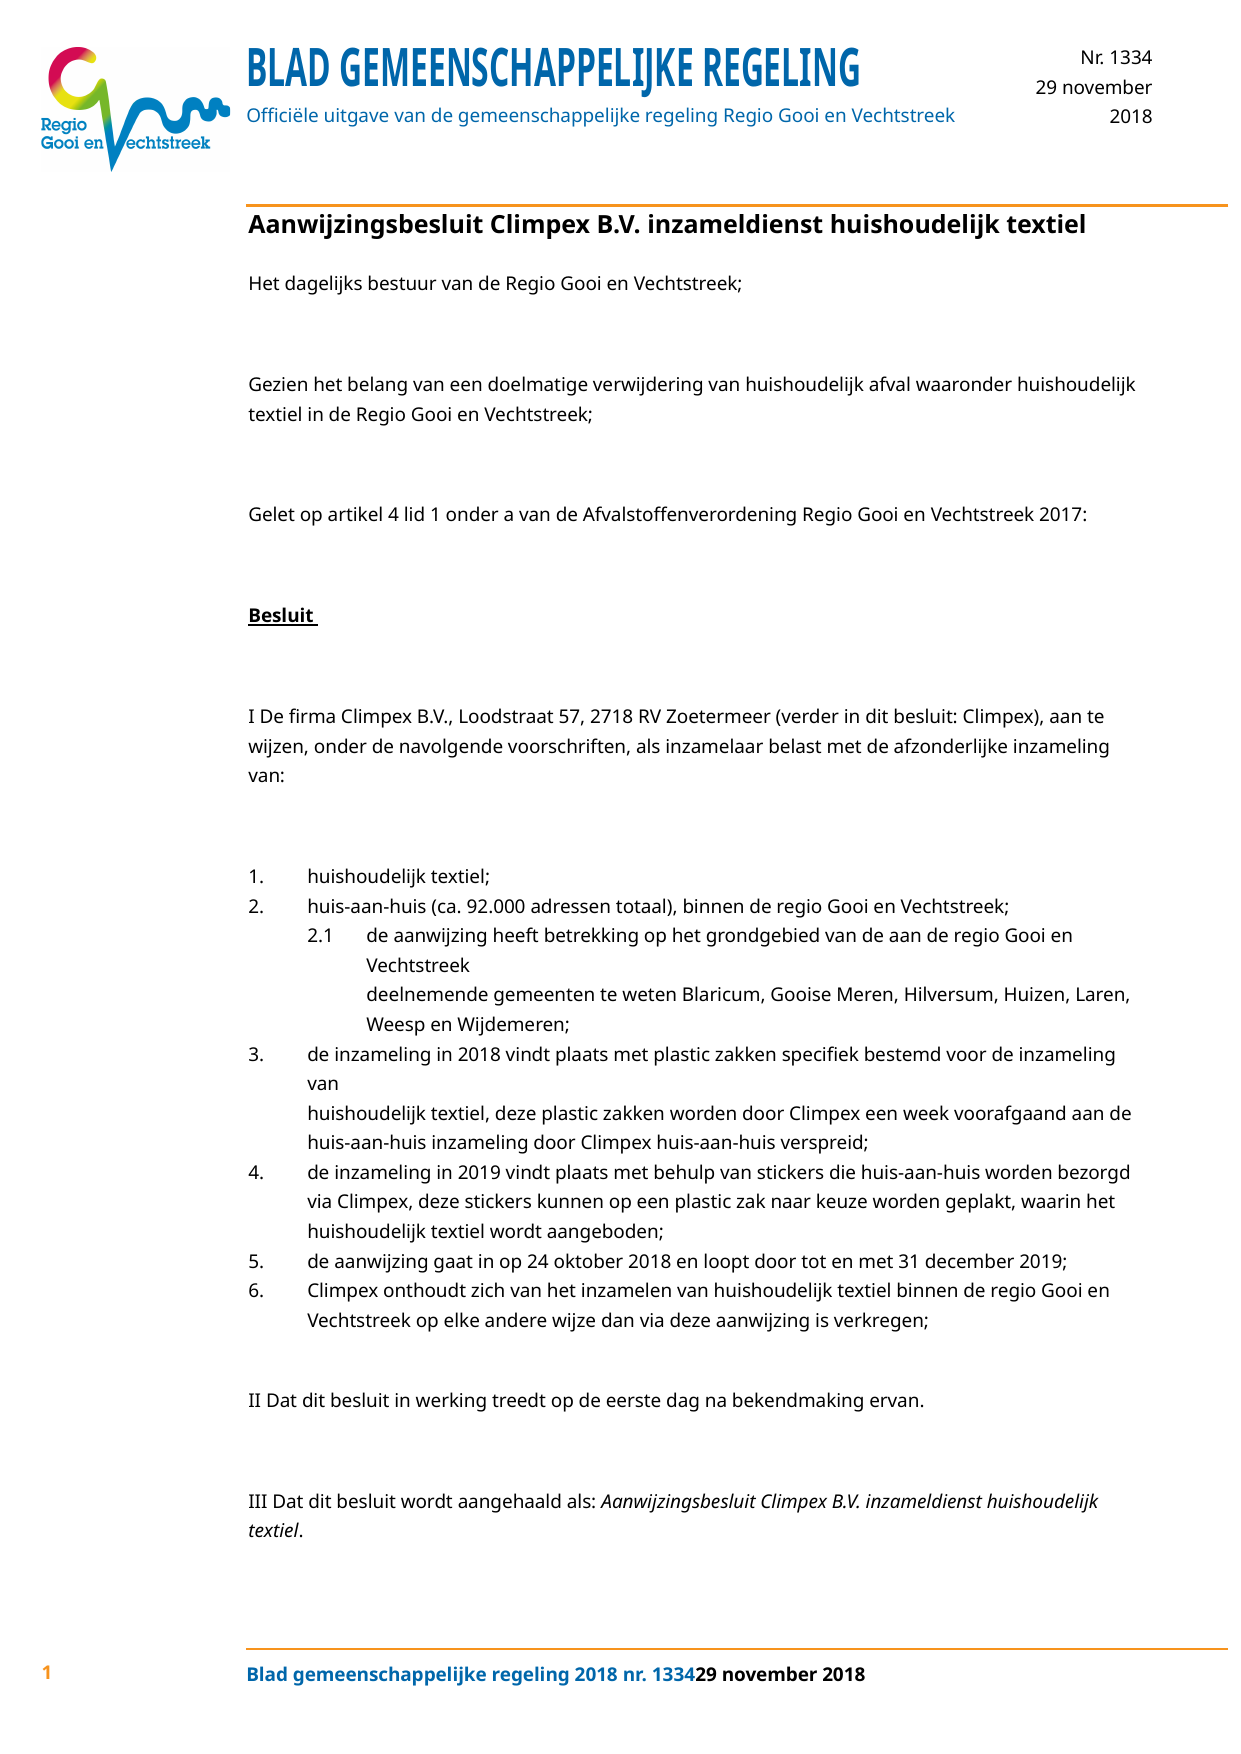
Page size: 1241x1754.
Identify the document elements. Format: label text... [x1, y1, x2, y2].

text Aanwijzingsbesluit Climpex B.V. inzameldienst huishoudelijk textiel [248, 207, 1152, 241]
text Gelet op artikel 4 lid 1 onder a van de Afvalstoffenverordening Regio Gooi en Vechtstreek 2017: [248, 502, 1152, 527]
text I De firma Climpex B.V., Loodstraat 57, 2718 RV Zoetermeer (verder in dit besluit: Climpex), aan te wijzen, onder de navolgende voorschriften, als inzamelaar belast met de afzonderlijke inzameling van: [248, 703, 1152, 788]
list huis-aan-huis inzameling door Climpex huis-aan-huis verspreid; [248, 1129, 1152, 1155]
list Climpex onthoudt zich van het inzamelen van huishoudelijk textiel binnen de regio Gooi en [248, 1277, 1152, 1303]
list de inzameling in 2019 vindt plaats met behulp van stickers die huis-aan-huis worden bezorgd [248, 1159, 1152, 1185]
list de inzameling in 2018 vindt plaats met plastic zakken specifiek bestemd voor de inzameling van [248, 1041, 1152, 1096]
text II Dat dit besluit in werking treedt op de eerste dag na bekendmaking ervan. [248, 1387, 1152, 1413]
list deelnemende gemeenten te weten Blaricum, Gooise Meren, Hilversum, Huizen, Laren, Weesp en Wijdemeren; [307, 982, 1152, 1037]
list huishoudelijk textiel wordt aangeboden; [248, 1218, 1152, 1244]
list huishoudelijk textiel; [248, 863, 1152, 889]
text III Dat dit besluit wordt aangehaald als: Aanwijzingsbesluit Climpex B.V. inzameldienst huishoudelijk textiel. [248, 1488, 1152, 1543]
list de aanwijzing heeft betrekking op het grondgebied van de aan de regio Gooi en Vechtstreek [307, 922, 1152, 978]
list de aanwijzing gaat in op 24 oktober 2018 en loopt door tot en met 31 december 2019; [248, 1248, 1152, 1273]
list huishoudelijk textiel, deze plastic zakken worden door Climpex een week voorafgaand aan de [248, 1100, 1152, 1126]
list huis-aan-huis (ca. 92.000 adressen totaal), binnen de regio Gooi en Vechtstreek; [248, 893, 1152, 918]
text Het dagelijks bestuur van de Regio Gooi en Vechtstreek; [248, 270, 1152, 296]
list Vechtstreek op elke andere wijze dan via deze aanwijzing is verkregen; [248, 1307, 1152, 1333]
text Gezien het belang van een doelmatige verwijdering van huishoudelijk afval waaronder huishoudelijk textiel in de Regio Gooi en Vechtstreek; [248, 371, 1152, 426]
text Besluit [248, 602, 1152, 628]
list via Climpex, deze stickers kunnen op een plastic zak naar keuze worden geplakt, waarin het [248, 1189, 1152, 1214]
picture [41, 47, 231, 172]
picture [113, 110, 231, 172]
